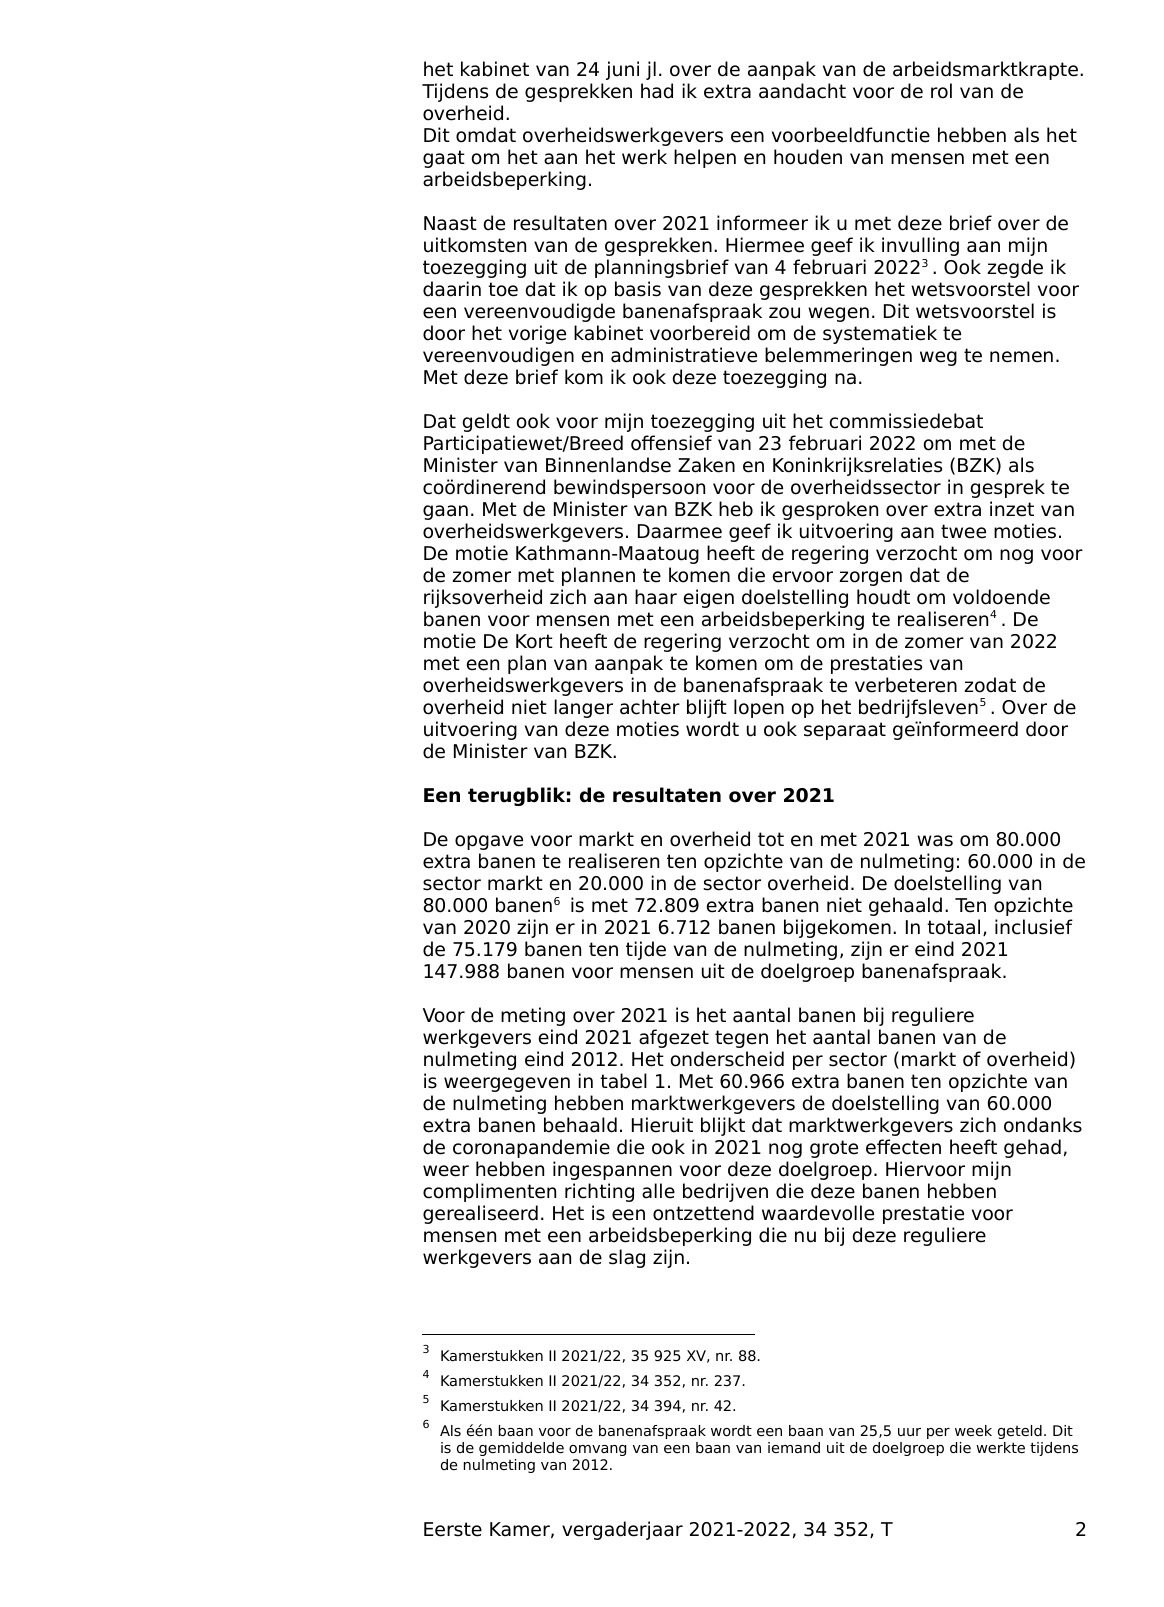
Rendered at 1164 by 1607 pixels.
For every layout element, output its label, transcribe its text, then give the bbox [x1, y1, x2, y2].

text Dat geldt ook voor mijn toezegging uit het commissiedebat Participatiewet/Breed offensief van 23 februari 2022 om met de Minister van Binnenlandse Zaken en Koninkrijksrelaties (BZK) als coördinerend bewindspersoon voor de overheidssector in gesprek te gaan. Met de Minister van BZK heb ik gesproken over extra inzet van overheidswerkgevers. Daarmee geef ik uitvoering aan twee moties. De motie Kathmann-Maatoug heeft de regering verzocht om nog voor de zomer met plannen te komen die ervoor zorgen dat de rijksoverheid zich aan haar eigen doelstelling houdt om voldoende banen voor mensen met een arbeidsbeperking te realiseren. De motie De Kort heeft de regering verzocht om in de zomer van 2022 met een plan van aanpak te komen om de prestaties van overheidswerkgevers in de banenafspraak te verbeteren zodat de overheid niet langer achter blijft lopen op het bedrijfsleven. Over de uitvoering van deze moties wordt u ook separaat geïnformeerd door de Minister van BZK. [422, 411, 1087, 763]
text Voor de meting over 2021 is het aantal banen bij reguliere werkgevers eind 2021 afgezet tegen het aantal banen van de nulmeting eind 2012. Het onderscheid per sector (markt of overheid) is weergegeven in tabel 1. Met 60.966 extra banen ten opzichte van de nulmeting hebben marktwerkgevers de doelstelling van 60.000 extra banen behaald. Hieruit blijkt dat marktwerkgevers zich ondanks de coronapandemie die ook in 2021 nog grote effecten heeft gehad, weer hebben ingespannen voor deze doelgroep. Hiervoor mijn complimenten richting alle bedrijven die deze banen hebben gerealiseerd. Het is een ontzettend waardevolle prestatie voor mensen met een arbeidsbeperking die nu bij deze reguliere werkgevers aan de slag zijn. [422, 1005, 1087, 1269]
text Naast de resultaten over 2021 informeer ik u met deze brief over de uitkomsten van de gesprekken. Hiermee geef ik invulling aan mijn toezegging uit de planningsbrief van 4 februari 2022. Ook zegde ik daarin toe dat ik op basis van deze gesprekken het wetsvoorstel voor een vereenvoudigde banenafspraak zou wegen. Dit wetsvoorstel is door het vorige kabinet voorbereid om de systematiek te vereenvoudigen en administratieve belemmeringen weg te nemen. Met deze brief kom ik ook deze toezegging na. [422, 213, 1087, 389]
text Als één baan voor de banenafspraak wordt een baan van 25,5 uur per week geteld. Dit is de gemiddelde omvang van een baan van iemand uit de doelgroep die werkte tijdens de nulmeting van 2012. [422, 1418, 1087, 1474]
text De opgave voor markt en overheid tot en met 2021 was om 80.000 extra banen te realiseren ten opzichte van de nulmeting: 60.000 in de sector markt en 20.000 in de sector overheid. De doelstelling van 80.000 banen is met 72.809 extra banen niet gehaald. Ten opzichte van 2020 zijn er in 2021 6.712 banen bijgekomen. In totaal, inclusief de 75.179 banen ten tijde van de nulmeting, zijn er eind 2021 147.988 banen voor mensen uit de doelgroep banenafspraak. [422, 829, 1087, 983]
text Kamerstukken II 2021/22, 34 352, nr. 237. [422, 1368, 1087, 1391]
text Kamerstukken II 2021/22, 34 394, nr. 42. [422, 1393, 1087, 1416]
text het kabinet van 24 juni jl. over de aanpak van de arbeidsmarktkrapte. Tijdens de gesprekken had ik extra aandacht voor de rol van de overheid. [422, 59, 1087, 125]
subtitle Een terugblik: de resultaten over 2021 [422, 785, 1087, 807]
text Kamerstukken II 2021/22, 35 925 XV, nr. 88. [422, 1343, 1087, 1366]
text Dit omdat overheidswerkgevers een voorbeeldfunctie hebben als het gaat om het aan het werk helpen en houden van mensen met een arbeidsbeperking. [422, 125, 1087, 191]
